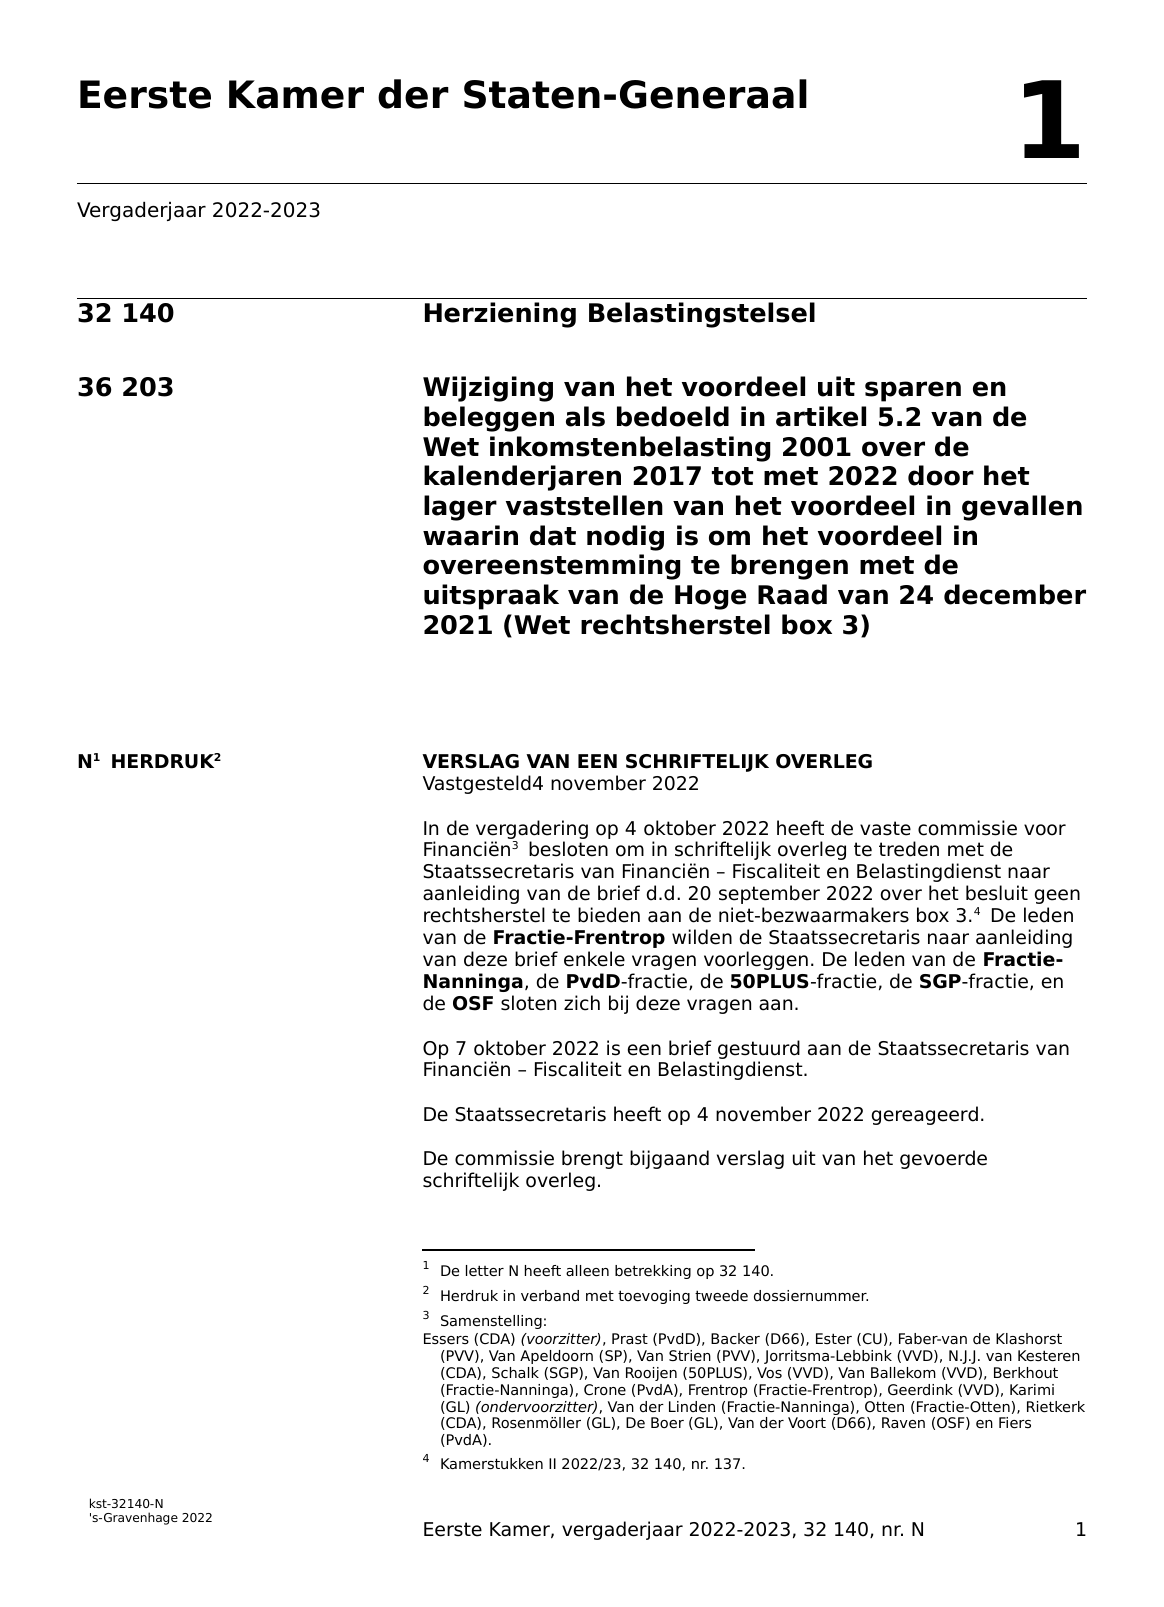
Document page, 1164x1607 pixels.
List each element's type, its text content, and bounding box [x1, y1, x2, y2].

text Kamerstukken II 2022/23, 32 140, nr. 137. [422, 1452, 1087, 1474]
subtitle 32 140 Herziening Belastingstelsel [77, 299, 1087, 329]
text Vastgesteld4 november 2022 [422, 773, 1087, 795]
text Samenstelling: [422, 1309, 1087, 1331]
text Herdruk in verband met toevoging tweede dossiernummer. [422, 1284, 1087, 1306]
subtitle N HERDRUK VERSLAG VAN EEN SCHRIFTELIJK OVERLEG [77, 751, 1087, 773]
text In de vergadering op 4 oktober 2022 heeft de vaste commissie voor Financiën besloten om in schriftelijk overleg te treden met de Staatssecretaris van Financiën – Fiscaliteit en Belastingdienst naar aanleiding van de brief d.d. 20 september 2022 over het besluit geen rechtsherstel te bieden aan de niet-bezwaarmakers box 3. De leden van de Fractie-Frentrop wilden de Staatssecretaris naar aanleiding van deze brief enkele vragen voorleggen. De leden van de Fractie-Nanninga, de PvdD-fractie, de 50PLUS-fractie, de SGP-fractie, en de OSF sloten zich bij deze vragen aan. [422, 817, 1087, 1015]
text 's-Gravenhage 2022 [88, 1511, 323, 1525]
table_header 1 [886, 59, 1087, 183]
text kst-32140-N [88, 1497, 323, 1511]
text Op 7 oktober 2022 is een brief gestuurd aan de Staatssecretaris van Financiën – Fiscaliteit en Belastingdienst. [422, 1037, 1087, 1081]
text Essers (CDA) (voorzitter), Prast (PvdD), Backer (D66), Ester (CU), Faber-van de Klashorst (PVV), Van Apeldoorn (SP), Van Strien (PVV), Jorritsma-Lebbink (VVD), N.J.J. van Kesteren (CDA), Schalk (SGP), Van Rooijen (50PLUS), Vos (VVD), Van Ballekom (VVD), Berkhout (Fractie-Nanninga), Crone (PvdA), Frentrop (Fractie-Frentrop), Geerdink (VVD), Karimi (GL) (ondervoorzitter), Van der Linden (Fractie-Nanninga), Otten (Fractie-Otten), Rietkerk (CDA), Rosenmöller (GL), De Boer (GL), Van der Voort (D66), Raven (OSF) en Fiers (PvdA). [422, 1331, 1087, 1449]
text De letter N heeft alleen betrekking op 32 140. [422, 1259, 1087, 1281]
text De Staatssecretaris heeft op 4 november 2022 gereageerd. [422, 1103, 1087, 1126]
table_cell Vergaderjaar 2022-2023 [77, 184, 1087, 298]
subtitle 36 203 Wijziging van het voordeel uit sparen en beleggen als bedoeld in artikel 5.2 van de Wet inkomstenbelasting 2001 over de kalenderjaren 2017 tot met 2022 door het lager vaststellen van het voordeel in gevallen waarin dat nodig is om het voordeel in overeenstemming te brengen met de uitspraak van de Hoge Raad van 24 december 2021 (Wet rechtsherstel box 3) [77, 373, 1087, 640]
text De commissie brengt bijgaand verslag uit van het gevoerde schriftelijk overleg. [422, 1148, 1087, 1192]
table_header Eerste Kamer der Staten-Generaal [77, 59, 886, 183]
